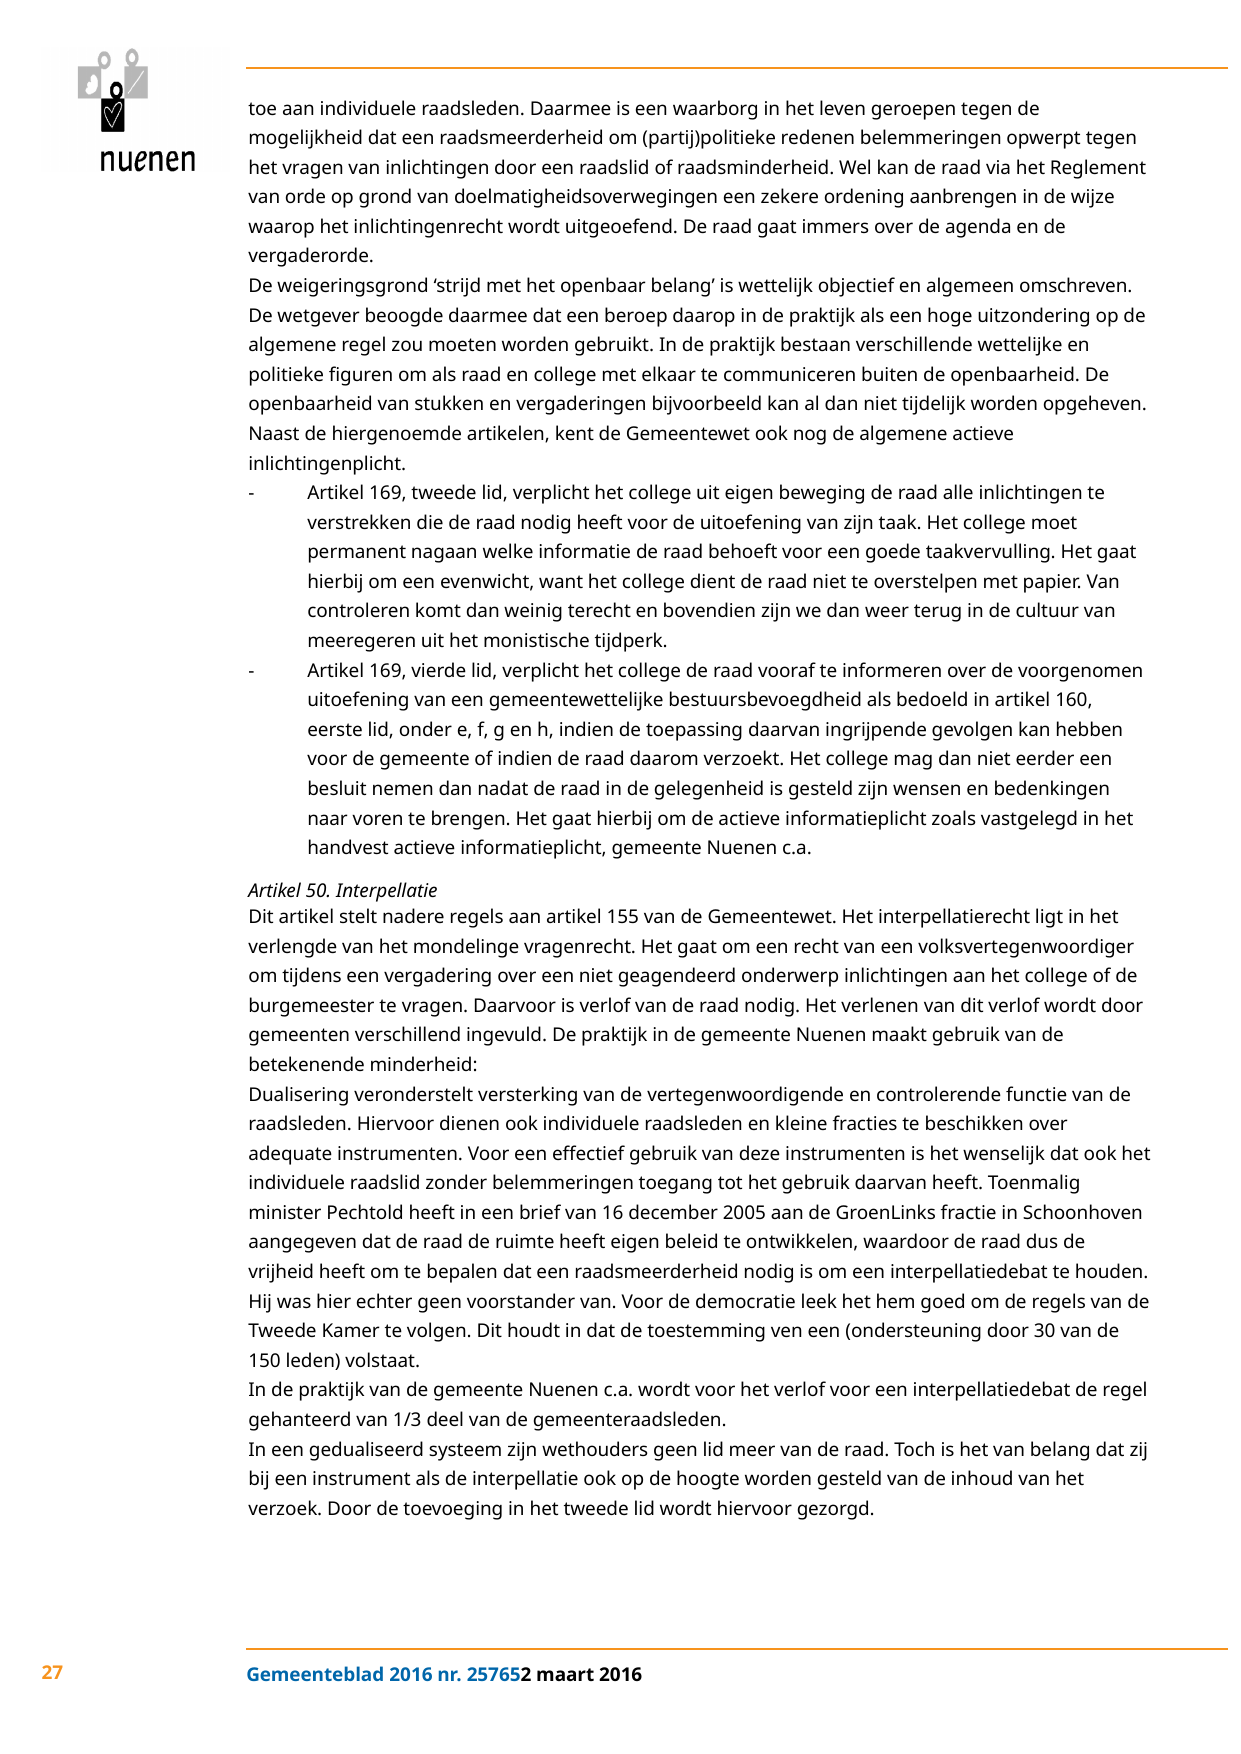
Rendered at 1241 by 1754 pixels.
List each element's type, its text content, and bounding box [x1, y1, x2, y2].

picture [41, 47, 231, 172]
text Dualisering veronderstelt versterking van de vertegenwoordigende en controlerende functie van de raadsleden. Hiervoor dienen ook individuele raadsleden en kleine fracties te beschikken over adequate instrumenten. Voor een effectief gebruik van deze instrumenten is het wenselijk dat ook het individuele raadslid zonder belemmeringen toegang tot het gebruik daarvan heeft. Toenmalig minister Pechtold heeft in een brief van 16 december 2005 aan de GroenLinks fractie in Schoonhoven aangegeven dat de raad de ruimte heeft eigen beleid te ontwikkelen, waardoor de raad dus de vrijheid heeft om te bepalen dat een raadsmeerderheid nodig is om een interpellatiedebat te houden. Hij was hier echter geen voorstander van. Voor de democratie leek het hem goed om de regels van de Tweede Kamer te volgen. Dit houdt in dat de toestemming ven een (ondersteuning door 30 van de 150 leden) volstaat. [248, 1081, 1152, 1373]
text Naast de hiergenoemde artikelen, kent de Gemeentewet ook nog de algemene actieve inlichtingenplicht. [248, 420, 1152, 476]
text Artikel 50. Interpellatie [248, 877, 1152, 903]
list Artikel 169, vierde lid, verplicht het college de raad vooraf te informeren over de voorgenomen uitoefening van een gemeentewettelijke bestuursbevoegdheid als bedoeld in artikel 160, eerste lid, onder e, f, g en h, indien de toepassing daarvan ingrijpende gevolgen kan hebben voor de gemeente of indien de raad daarom verzoekt. Het college mag dan niet eerder een besluit nemen dan nadat de raad in de gelegenheid is gesteld zijn wensen en bedenkingen naar voren te brengen. Het gaat hierbij om de actieve informatieplicht zoals vastgelegd in het handvest actieve informatieplicht, gemeente Nuenen c.a. [248, 657, 1152, 860]
text toe aan individuele raadsleden. Daarmee is een waarborg in het leven geroepen tegen de mogelijkheid dat een raadsmeerderheid om (partij)politieke redenen belemmeringen opwerpt tegen het vragen van inlichtingen door een raadslid of raadsminderheid. Wel kan de raad via het Reglement van orde op grond van doelmatigheidsoverwegingen een zekere ordening aanbrengen in de wijze waarop het inlichtingenrecht wordt uitgeoefend. De raad gaat immers over de agenda en de vergaderorde. [248, 95, 1152, 268]
text De weigeringsgrond ‘strijd met het openbaar belang’ is wettelijk objectief en algemeen omschreven. De wetgever beoogde daarmee dat een beroep daarop in de praktijk als een hoge uitzondering op de algemene regel zou moeten worden gebruikt. In de praktijk bestaan verschillende wettelijke en politieke figuren om als raad en college met elkaar te communiceren buiten de openbaarheid. De openbaarheid van stukken en vergaderingen bijvoorbeeld kan al dan niet tijdelijk worden opgeheven. [248, 272, 1152, 416]
text Dit artikel stelt nadere regels aan artikel 155 van de Gemeentewet. Het interpellatierecht ligt in het verlengde van het mondelinge vragenrecht. Het gaat om een recht van een volksvertegenwoordiger om tijdens een vergadering over een niet geagendeerd onderwerp inlichtingen aan het college of de burgemeester te vragen. Daarvoor is verlof van de raad nodig. Het verlenen van dit verlof wordt door gemeenten verschillend ingevuld. De praktijk in de gemeente Nuenen maakt gebruik van de betekenende minderheid: [248, 903, 1152, 1077]
text In een gedualiseerd systeem zijn wethouders geen lid meer van de raad. Toch is het van belang dat zij bij een instrument als de interpellatie ook op de hoogte worden gesteld van de inhoud van het verzoek. Door de toevoeging in het tweede lid wordt hiervoor gezorgd. [248, 1436, 1152, 1521]
text In de praktijk van de gemeente Nuenen c.a. wordt voor het verlof voor een interpellatiedebat de regel gehanteerd van 1/3 deel van de gemeenteraadsleden. [248, 1377, 1152, 1432]
list Artikel 169, tweede lid, verplicht het college uit eigen beweging de raad alle inlichtingen te verstrekken die de raad nodig heeft voor de uitoefening van zijn taak. Het college moet permanent nagaan welke informatie de raad behoeft voor een goede taakvervulling. Het gaat hierbij om een evenwicht, want het college dient de raad niet te overstelpen met papier. Van controleren komt dan weinig terecht en bovendien zijn we dan weer terug in de cultuur van meeregeren uit het monistische tijdperk. [248, 479, 1152, 653]
